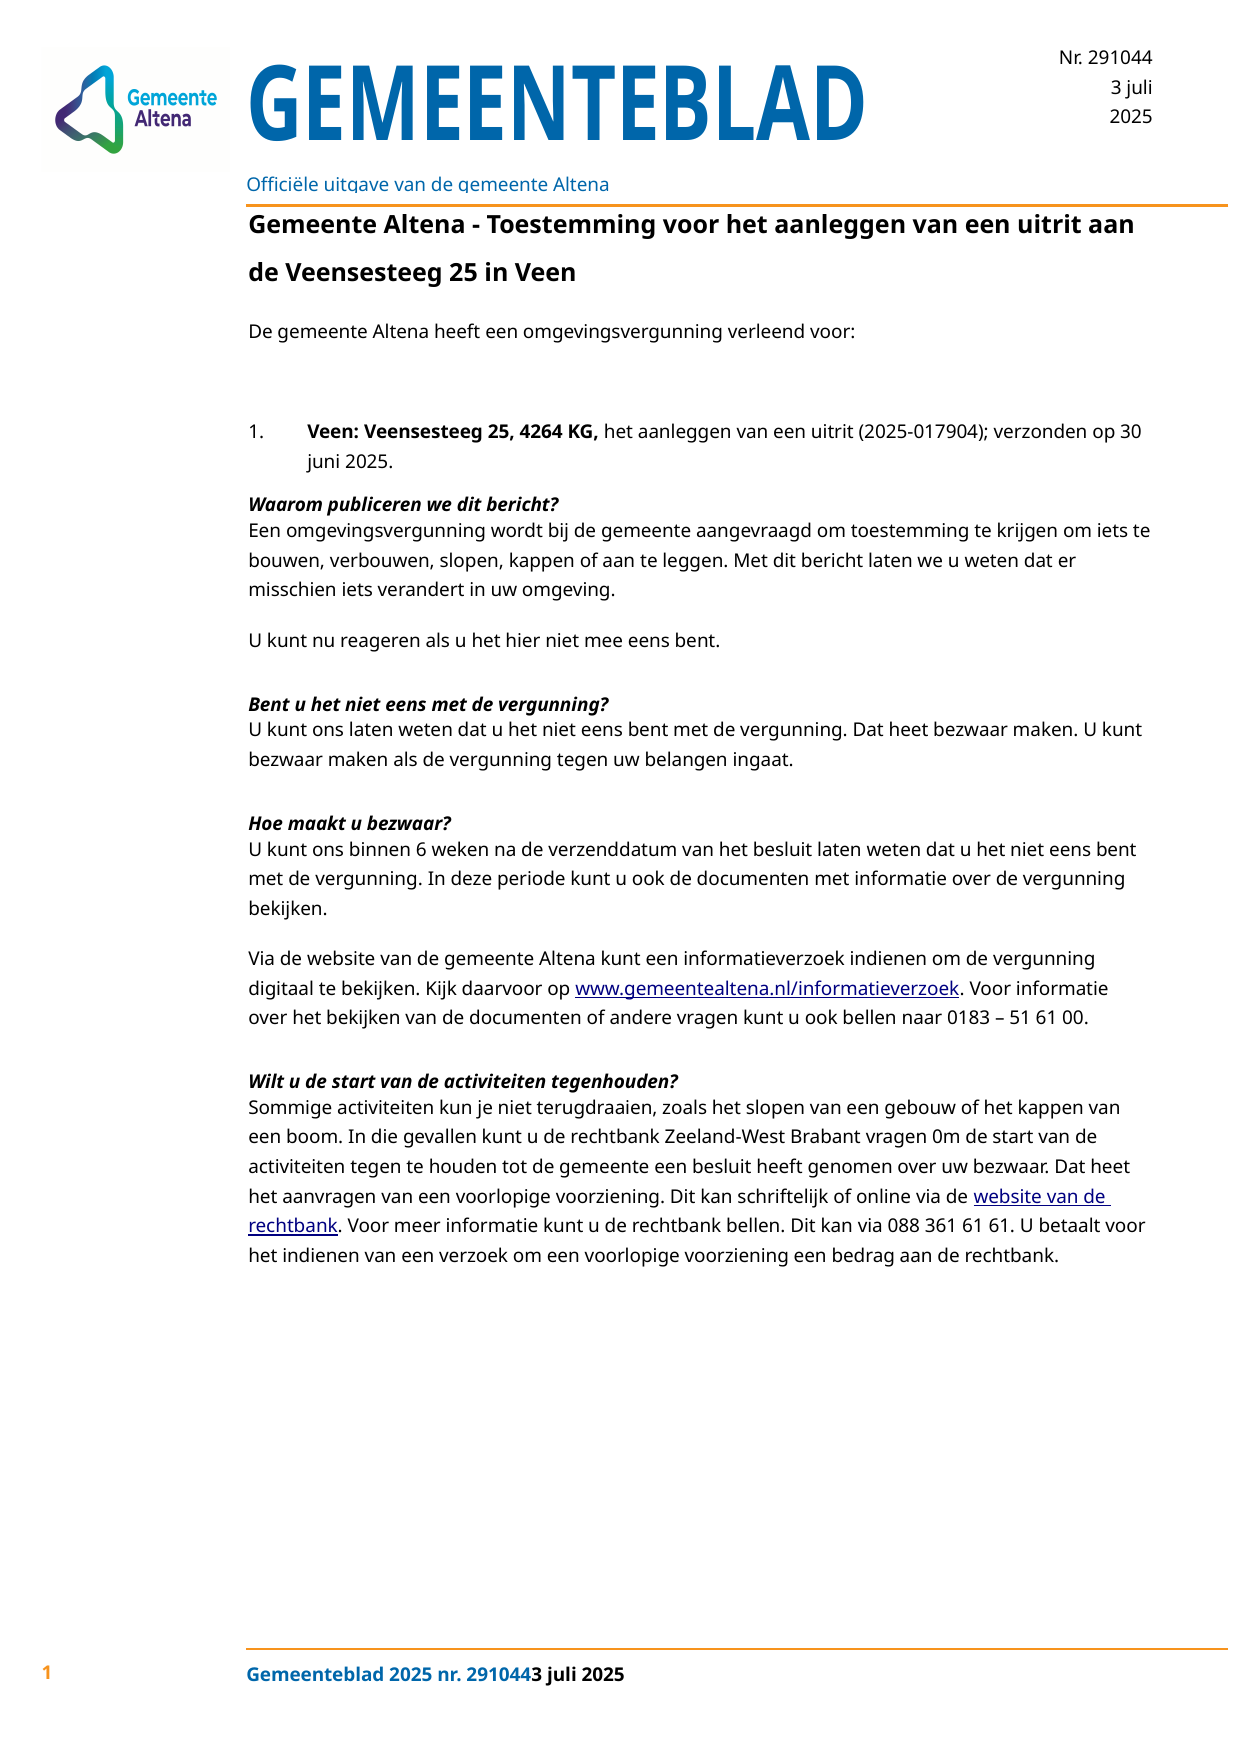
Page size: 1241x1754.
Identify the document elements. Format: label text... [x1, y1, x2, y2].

list Veen: Veensesteeg 25, 4264 KG, het aanleggen van een uitrit (2025-017904); verzonden op 30 juni 2025. [248, 419, 1152, 474]
text Wilt u de start van de activiteiten tegenhouden? [248, 1068, 1152, 1094]
text Een omgevingsvergunning wordt bij de gemeente aangevraagd om toestemming te krijgen om iets te bouwen, verbouwen, slopen, kappen of aan te leggen. Met dit bericht laten we u weten dat er misschien iets verandert in uw omgeving. [248, 517, 1152, 602]
text Via de website van de gemeente Altena kunt een informatieverzoek indienen om de vergunning digitaal te bekijken. Kijk daarvoor op www.gemeentealtena.nl/informatieverzoek. Voor informatie over het bekijken van de documenten of andere vragen kunt u ook bellen naar 0183 – 51 61 00. [248, 945, 1152, 1030]
text Waarom publiceren we dit bericht? [248, 491, 1152, 517]
text Hoe maakt u bezwaar? [248, 810, 1152, 836]
text Gemeente Altena - Toestemming voor het aanleggen van een uitrit aan de Veensesteeg 25 in Veen [248, 207, 1152, 288]
text Sommige activiteiten kun je niet terugdraaien, zoals het slopen van een gebouw of het kappen van een boom. In die gevallen kunt u de rechtbank Zeeland-West Brabant vragen 0m de start van de activiteiten tegen te houden tot de gemeente een besluit heeft genomen over uw bezwaar. Dat heet het aanvragen van een voorlopige voorziening. Dit kan schriftelijk of online via de website van de rechtbank. Voor meer informatie kunt u de rechtbank bellen. Dit kan via 088 361 61 61. U betaalt voor het indienen van een verzoek om een voorlopige voorziening een bedrag aan de rechtbank. [248, 1094, 1152, 1268]
text De gemeente Altena heeft een omgevingsvergunning verleend voor: [248, 318, 1152, 344]
picture [41, 47, 231, 172]
text U kunt ons binnen 6 weken na de verzenddatum van het besluit laten weten dat u het niet eens bent met de vergunning. In deze periode kunt u ook de documenten met informatie over de vergunning bekijken. [248, 836, 1152, 921]
text Bent u het niet eens met de vergunning? [248, 691, 1152, 716]
text U kunt ons laten weten dat u het niet eens bent met de vergunning. Dat heet bezwaar maken. U kunt bezwaar maken als de vergunning tegen uw belangen ingaat. [248, 716, 1152, 772]
text U kunt nu reageren als u het hier niet mee eens bent. [248, 627, 1152, 652]
